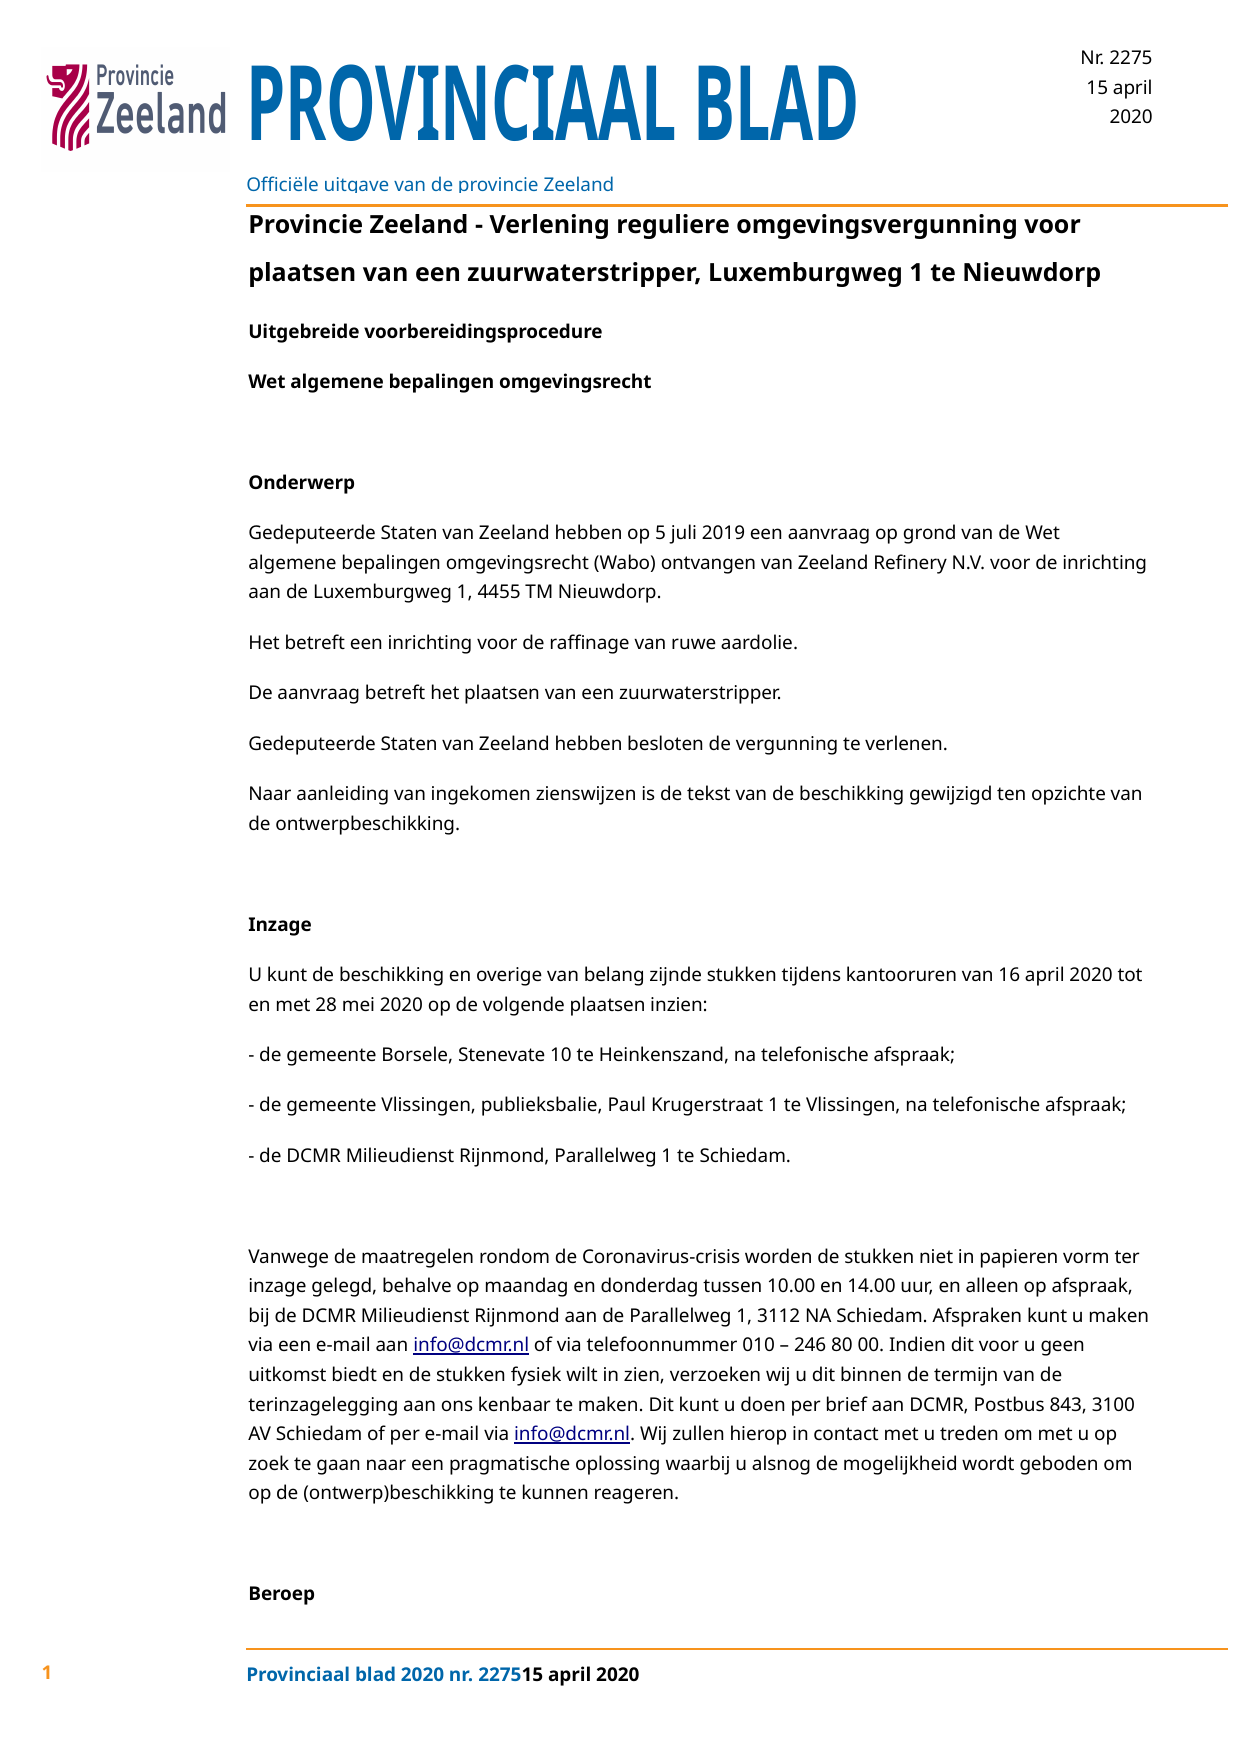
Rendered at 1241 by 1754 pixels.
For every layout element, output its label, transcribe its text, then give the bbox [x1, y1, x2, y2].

text Het betreft een inrichting voor de raffinage van ruwe aardolie. [248, 629, 1152, 655]
text Gedeputeerde Staten van Zeeland hebben besloten de vergunning te verlenen. [248, 730, 1152, 756]
text Wet algemene bepalingen omgevingsrecht [248, 368, 1152, 394]
text Naar aanleiding van ingekomen zienswijzen is de tekst van de beschikking gewijzigd ten opzichte van de ontwerpbeschikking. [248, 780, 1152, 836]
text - de gemeente Vlissingen, publieksbalie, Paul Krugerstraat 1 te Vlissingen, na telefonische afspraak; [248, 1092, 1152, 1117]
text Uitgebreide voorbereidingsprocedure [248, 318, 1152, 344]
text Beroep [248, 1580, 1152, 1606]
text Onderwerp [248, 469, 1152, 495]
text - de DCMR Milieudienst Rijnmond, Parallelweg 1 te Schiedam. [248, 1142, 1152, 1168]
picture [41, 47, 231, 172]
text Vanwege de maatregelen rondom de Coronavirus-crisis worden de stukken niet in papieren vorm ter inzage gelegd, behalve op maandag en donderdag tussen 10.00 en 14.00 uur, en alleen op afspraak, bij de DCMR Milieudienst Rijnmond aan de Parallelweg 1, 3112 NA Schiedam. Afspraken kunt u maken via een e-mail aan info@dcmr.nl of via telefoonnummer 010 – 246 80 00. Indien dit voor u geen uitkomst biedt en de stukken fysiek wilt in zien, verzoeken wij u dit binnen de termijn van de terinzagelegging aan ons kenbaar te maken. Dit kunt u doen per brief aan DCMR, Postbus 843, 3100 AV Schiedam of per e-mail via info@dcmr.nl. Wij zullen hierop in contact met u treden om met u op zoek te gaan naar een pragmatische oplossing waarbij u alsnog de mogelijkheid wordt geboden om op de (ontwerp)beschikking te kunnen reageren. [248, 1243, 1152, 1505]
text Inzage [248, 911, 1152, 937]
text Provincie Zeeland - Verlening reguliere omgevingsvergunning voor plaatsen van een zuurwaterstripper, Luxemburgweg 1 te Nieuwdorp [248, 207, 1152, 288]
text - de gemeente Borsele, Stenevate 10 te Heinkenszand, na telefonische afspraak; [248, 1041, 1152, 1067]
text Gedeputeerde Staten van Zeeland hebben op 5 juli 2019 een aanvraag op grond van de Wet algemene bepalingen omgevingsrecht (Wabo) ontvangen van Zeeland Refinery N.V. voor de inrichting aan de Luxemburgweg 1, 4455 TM Nieuwdorp. [248, 519, 1152, 604]
text De aanvraag betreft het plaatsen van een zuurwaterstripper. [248, 679, 1152, 705]
text U kunt de beschikking en overige van belang zijnde stukken tijdens kantooruren van 16 april 2020 tot en met 28 mei 2020 op de volgende plaatsen inzien: [248, 961, 1152, 1017]
